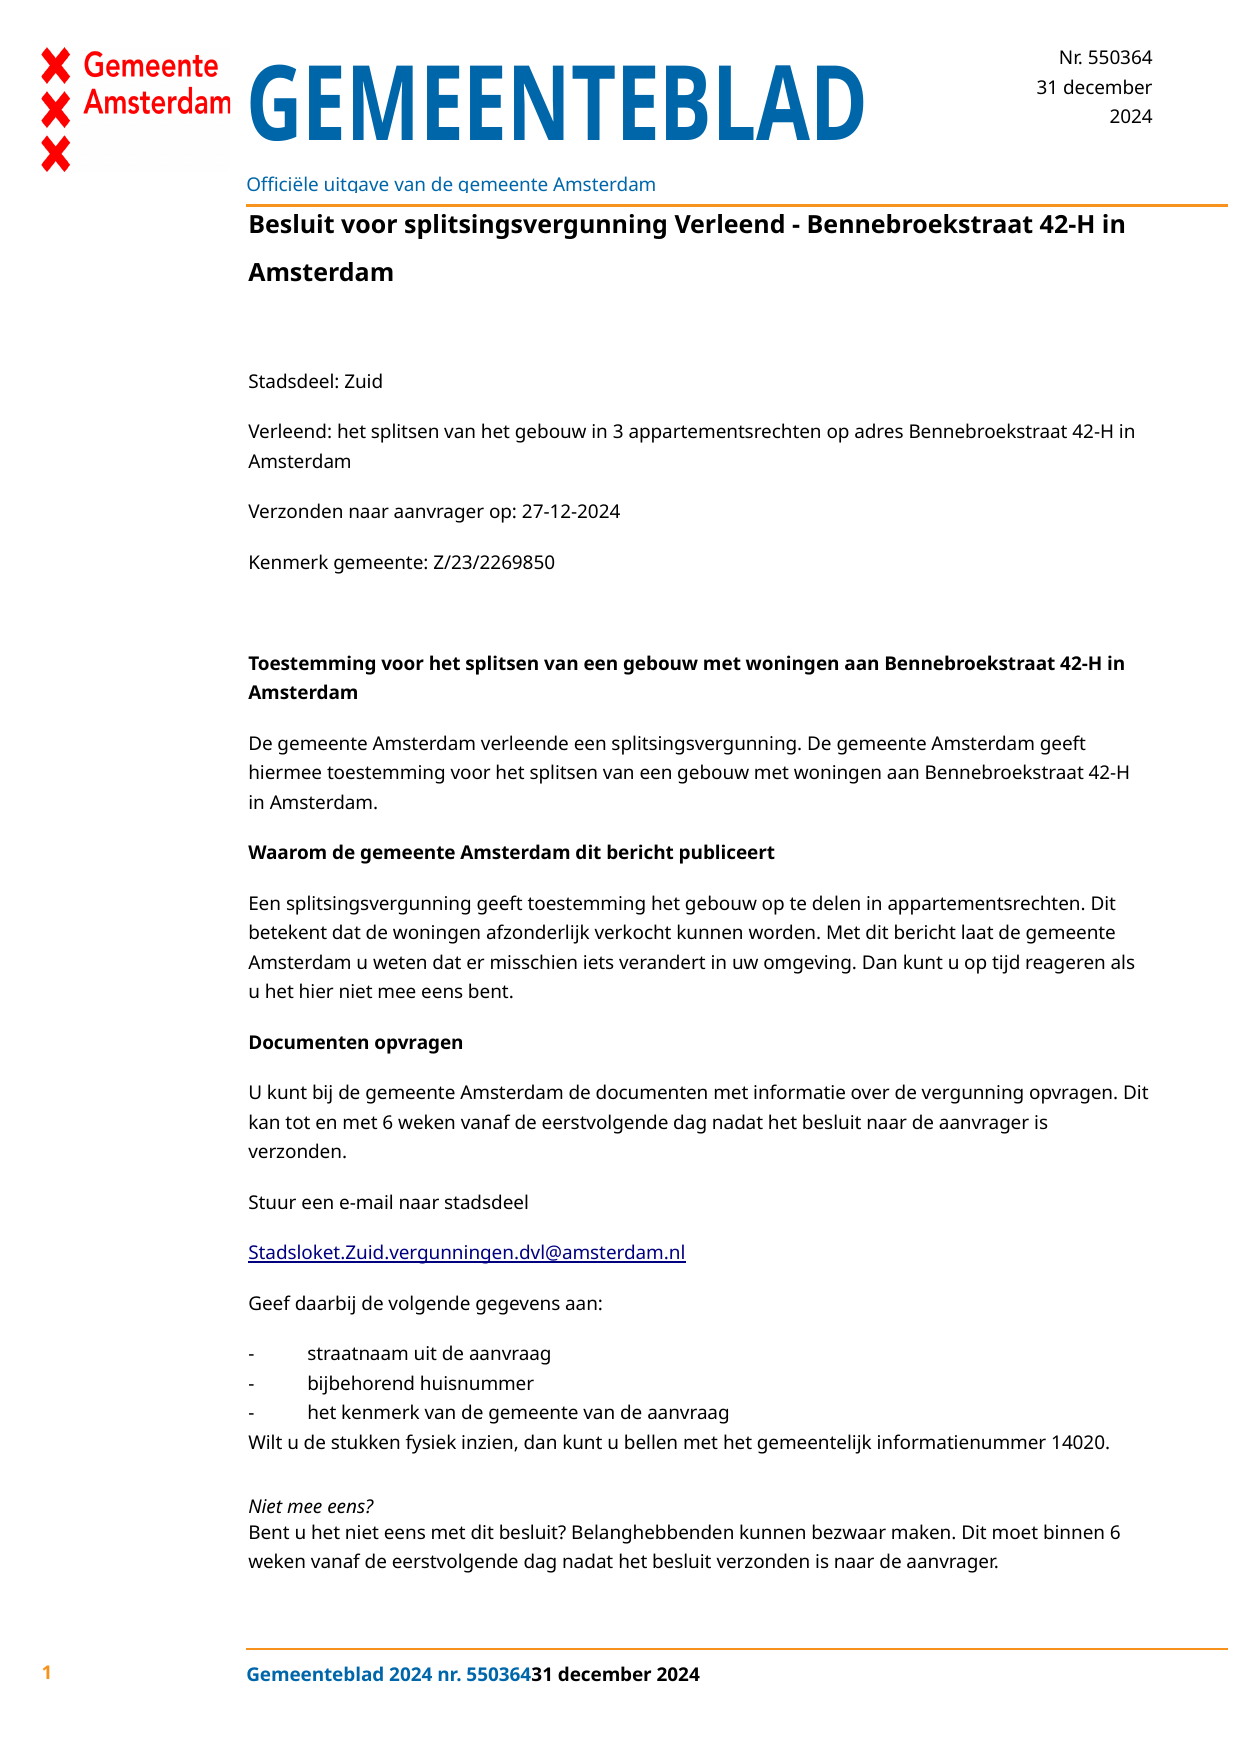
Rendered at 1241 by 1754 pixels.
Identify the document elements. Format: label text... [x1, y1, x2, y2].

text Stuur een e-mail naar stadsdeel [248, 1189, 1152, 1215]
text Een splitsingsvergunning geeft toestemming het gebouw op te delen in appartementsrechten. Dit betekent dat de woningen afzonderlijk verkocht kunnen worden. Met dit bericht laat de gemeente Amsterdam u weten dat er misschien iets verandert in uw omgeving. Dan kunt u op tijd reageren als u het hier niet mee eens bent. [248, 890, 1152, 1004]
text Waarom de gemeente Amsterdam dit bericht publiceert [248, 839, 1152, 865]
text Besluit voor splitsingsvergunning Verleend - Bennebroekstraat 42-H in Amsterdam [248, 207, 1152, 288]
list straatnaam uit de aanvraag [248, 1340, 1152, 1366]
text Niet mee eens? [248, 1493, 1152, 1519]
list bijbehorend huisnummer [248, 1370, 1152, 1396]
picture [41, 47, 231, 172]
text Verzonden naar aanvrager op: 27-12-2024 [248, 499, 1152, 524]
list het kenmerk van de gemeente van de aanvraag [248, 1399, 1152, 1425]
text Geef daarbij de volgende gegevens aan: [248, 1290, 1152, 1316]
text Toestemming voor het splitsen van een gebouw met woningen aan Bennebroekstraat 42-H in Amsterdam [248, 650, 1152, 705]
text Kenmerk gemeente: Z/23/2269850 [248, 549, 1152, 575]
text De gemeente Amsterdam verleende een splitsingsvergunning. De gemeente Amsterdam geeft hiermee toestemming voor het splitsen van een gebouw met woningen aan Bennebroekstraat 42-H in Amsterdam. [248, 730, 1152, 815]
text Bent u het niet eens met dit besluit? Belanghebbenden kunnen bezwaar maken. Dit moet binnen 6 weken vanaf de eerstvolgende dag nadat het besluit verzonden is naar de aanvrager. [248, 1519, 1152, 1574]
text U kunt bij de gemeente Amsterdam de documenten met informatie over de vergunning opvragen. Dit kan tot en met 6 weken vanaf de eerstvolgende dag nadat het besluit naar de aanvrager is verzonden. [248, 1079, 1152, 1164]
text Documenten opvragen [248, 1029, 1152, 1055]
text Stadsloket.Zuid.vergunningen.dvl@amsterdam.nl [248, 1239, 1152, 1265]
text Verleend: het splitsen van het gebouw in 3 appartementsrechten op adres Bennebroekstraat 42-H in Amsterdam [248, 419, 1152, 474]
text Stadsdeel: Zuid [248, 368, 1152, 394]
text Wilt u de stukken fysiek inzien, dan kunt u bellen met het gemeentelijk informatienummer 14020. [248, 1429, 1152, 1455]
